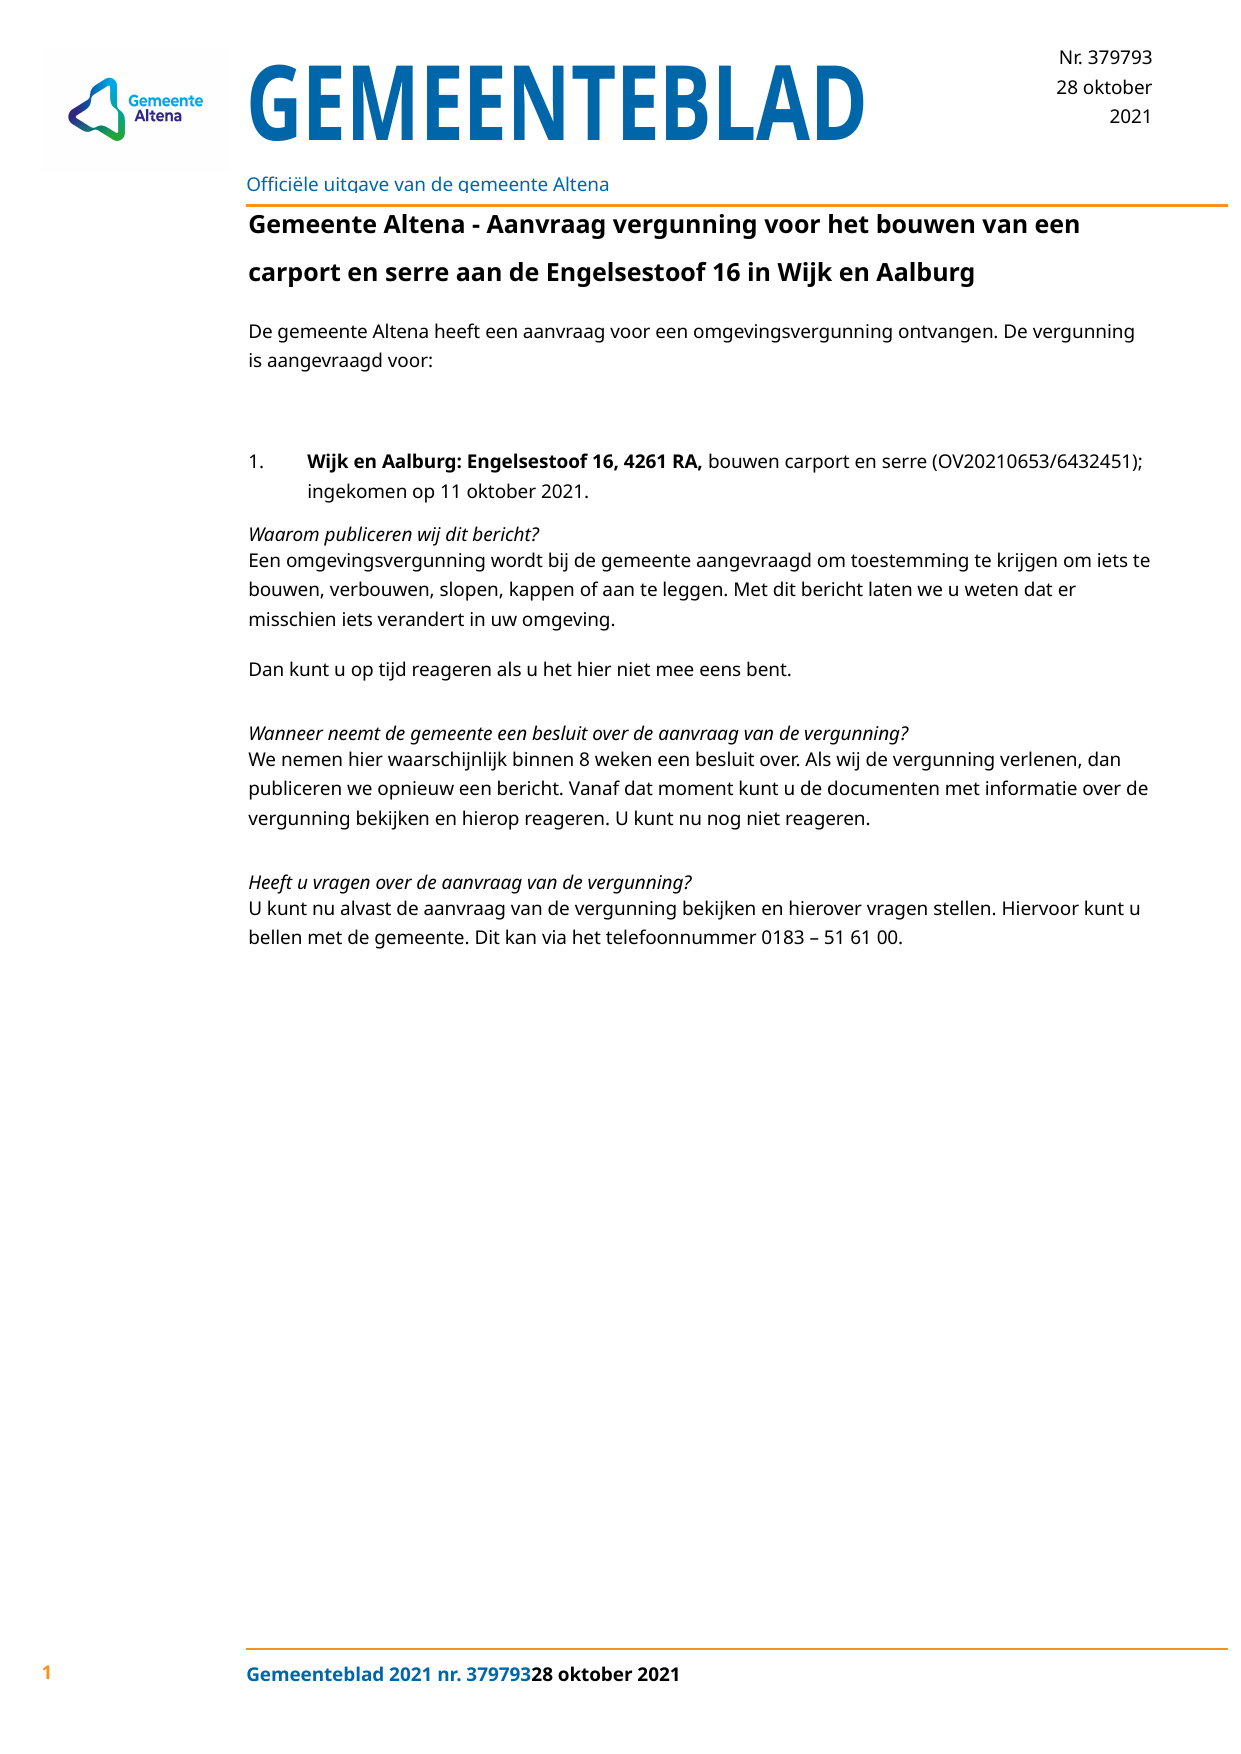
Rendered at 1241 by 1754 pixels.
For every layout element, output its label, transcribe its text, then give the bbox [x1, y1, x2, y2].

text De gemeente Altena heeft een aanvraag voor een omgevingsvergunning ontvangen. De vergunning is aangevraagd voor: [248, 318, 1152, 373]
text Dan kunt u op tijd reageren als u het hier niet mee eens bent. [248, 656, 1152, 682]
text Een omgevingsvergunning wordt bij de gemeente aangevraagd om toestemming te krijgen om iets te bouwen, verbouwen, slopen, kappen of aan te leggen. Met dit bericht laten we u weten dat er misschien iets verandert in uw omgeving. [248, 547, 1152, 632]
text Heeft u vragen over de aanvraag van de vergunning? [248, 869, 1152, 895]
picture [41, 47, 231, 172]
text Wanneer neemt de gemeente een besluit over de aanvraag van de vergunning? [248, 720, 1152, 746]
text Waarom publiceren wij dit bericht? [248, 521, 1152, 547]
text We nemen hier waarschijnlijk binnen 8 weken een besluit over. Als wij de vergunning verlenen, dan publiceren we opnieuw een bericht. Vanaf dat moment kunt u de documenten met informatie over de vergunning bekijken en hierop reageren. U kunt nu nog niet reageren. [248, 746, 1152, 831]
list Wijk en Aalburg: Engelsestoof 16, 4261 RA, bouwen carport en serre (OV20210653/6432451); ingekomen op 11 oktober 2021. [248, 448, 1152, 504]
text U kunt nu alvast de aanvraag van de vergunning bekijken en hierover vragen stellen. Hiervoor kunt u bellen met de gemeente. Dit kan via het telefoonnummer 0183 – 51 61 00. [248, 895, 1152, 950]
text Gemeente Altena - Aanvraag vergunning voor het bouwen van een carport en serre aan de Engelsestoof 16 in Wijk en Aalburg [248, 207, 1152, 288]
